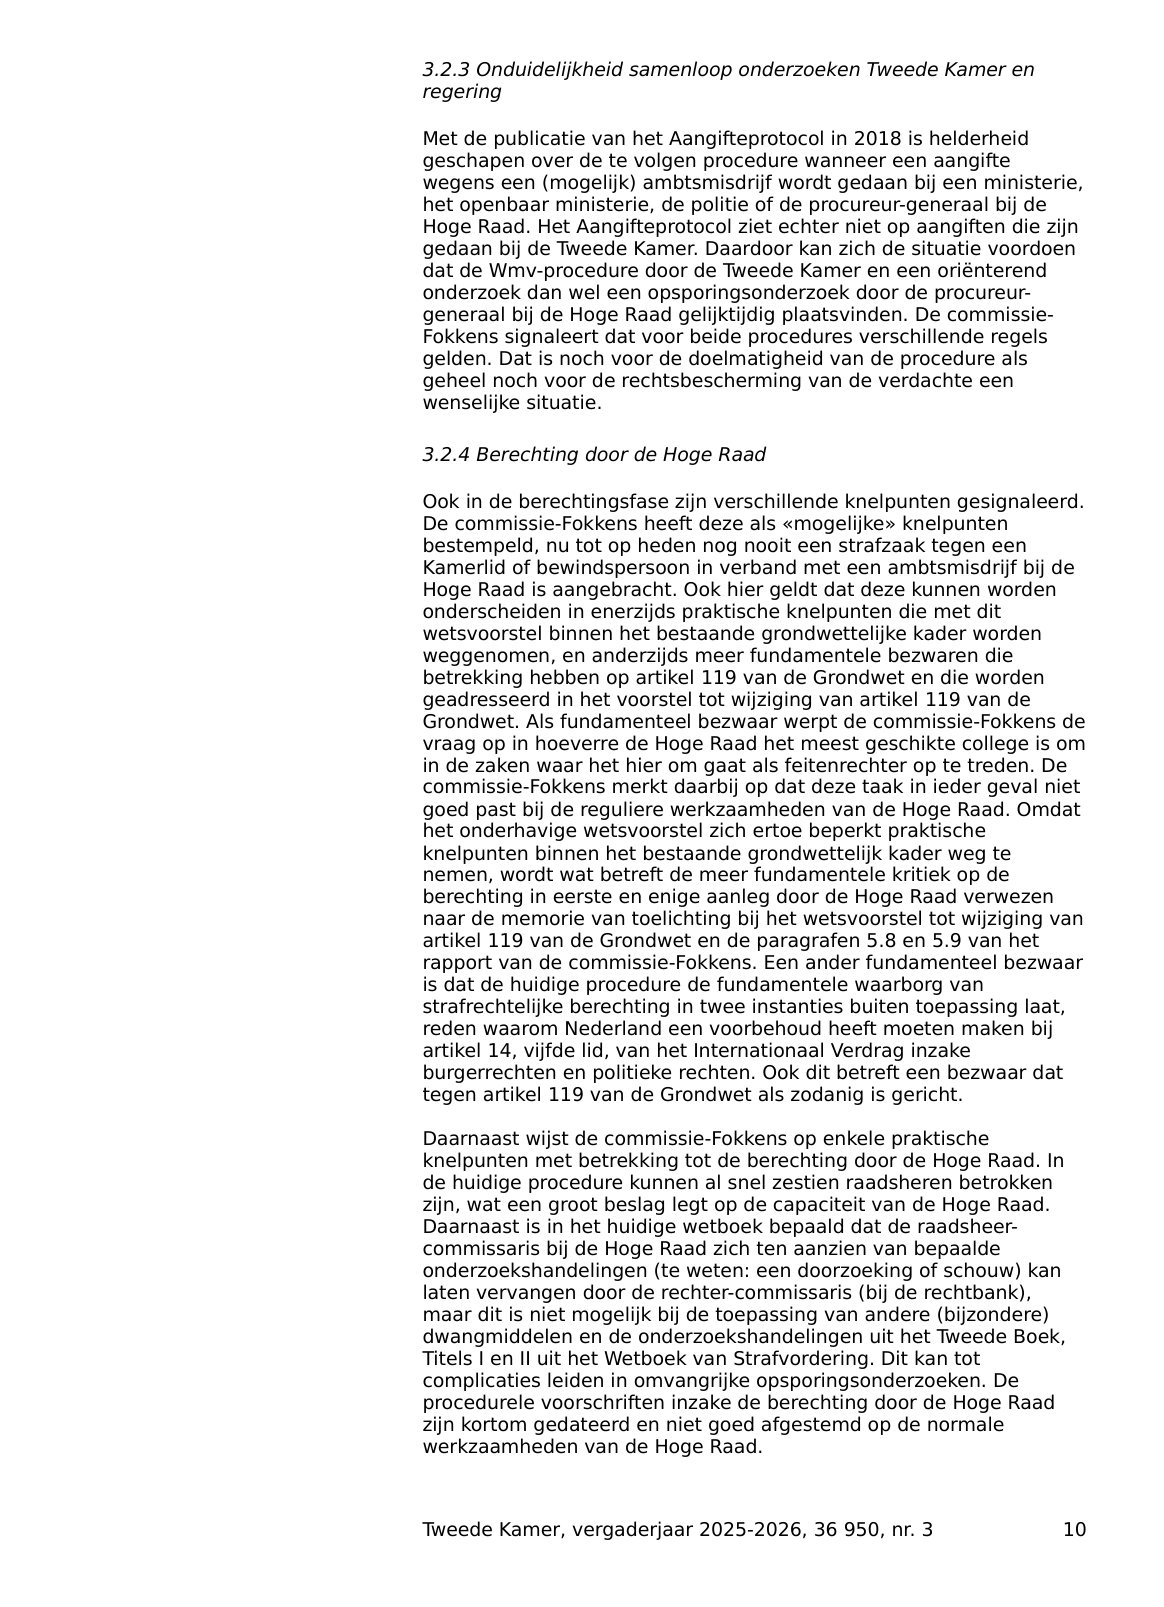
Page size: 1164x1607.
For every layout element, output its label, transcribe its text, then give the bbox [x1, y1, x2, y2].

text Daarnaast wijst de commissie-Fokkens op enkele praktische knelpunten met betrekking tot de berechting door de Hoge Raad. In de huidige procedure kunnen al snel zestien raadsheren betrokken zijn, wat een groot beslag legt op de capaciteit van de Hoge Raad. Daarnaast is in het huidige wetboek bepaald dat de raadsheer-commissaris bij de Hoge Raad zich ten aanzien van bepaalde onderzoekshandelingen (te weten: een doorzoeking of schouw) kan laten vervangen door de rechter-commissaris (bij de rechtbank), maar dit is niet mogelijk bij de toepassing van andere (bijzondere) dwangmiddelen en de onderzoekshandelingen uit het Tweede Boek, Titels I en II uit het Wetboek van Strafvordering. Dit kan tot complicaties leiden in omvangrijke opsporingsonderzoeken. De procedurele voorschriften inzake de berechting door de Hoge Raad zijn kortom gedateerd en niet goed afgestemd op de normale werkzaamheden van de Hoge Raad. [422, 1128, 1087, 1458]
subtitle 3.2.4 Berechting door de Hoge Raad [422, 444, 1087, 466]
subtitle 3.2.3 Onduidelijkheid samenloop onderzoeken Tweede Kamer en regering [422, 59, 1087, 103]
text Ook in de berechtingsfase zijn verschillende knelpunten gesignaleerd. De commissie-Fokkens heeft deze als «mogelijke» knelpunten bestempeld, nu tot op heden nog nooit een strafzaak tegen een Kamerlid of bewindspersoon in verband met een ambtsmisdrijf bij de Hoge Raad is aangebracht. Ook hier geldt dat deze kunnen worden onderscheiden in enerzijds praktische knelpunten die met dit wetsvoorstel binnen het bestaande grondwettelijke kader worden weggenomen, en anderzijds meer fundamentele bezwaren die betrekking hebben op artikel 119 van de Grondwet en die worden geadresseerd in het voorstel tot wijziging van artikel 119 van de Grondwet. Als fundamenteel bezwaar werpt de commissie-Fokkens de vraag op in hoeverre de Hoge Raad het meest geschikte college is om in de zaken waar het hier om gaat als feitenrechter op te treden. De commissie-Fokkens merkt daarbij op dat deze taak in ieder geval niet goed past bij de reguliere werkzaamheden van de Hoge Raad. Omdat het onderhavige wetsvoorstel zich ertoe beperkt praktische knelpunten binnen het bestaande grondwettelijk kader weg te nemen, wordt wat betreft de meer fundamentele kritiek op de berechting in eerste en enige aanleg door de Hoge Raad verwezen naar de memorie van toelichting bij het wetsvoorstel tot wijziging van artikel 119 van de Grondwet en de paragrafen 5.8 en 5.9 van het rapport van de commissie-Fokkens. Een ander fundamenteel bezwaar is dat de huidige procedure de fundamentele waarborg van strafrechtelijke berechting in twee instanties buiten toepassing laat, reden waarom Nederland een voorbehoud heeft moeten maken bij artikel 14, vijfde lid, van het Internationaal Verdrag inzake burgerrechten en politieke rechten. Ook dit betreft een bezwaar dat tegen artikel 119 van de Grondwet als zodanig is gericht. [422, 491, 1087, 1106]
text Met de publicatie van het Aangifteprotocol in 2018 is helderheid geschapen over de te volgen procedure wanneer een aangifte wegens een (mogelijk) ambtsmisdrijf wordt gedaan bij een ministerie, het openbaar ministerie, de politie of de procureur-generaal bij de Hoge Raad. Het Aangifteprotocol ziet echter niet op aangiften die zijn gedaan bij de Tweede Kamer. Daardoor kan zich de situatie voordoen dat de Wmv-procedure door de Tweede Kamer en een oriënterend onderzoek dan wel een opsporingsonderzoek door de procureur-generaal bij de Hoge Raad gelijktijdig plaatsvinden. De commissie-Fokkens signaleert dat voor beide procedures verschillende regels gelden. Dat is noch voor de doelmatigheid van de procedure als geheel noch voor de rechtsbescherming van de verdachte een wenselijke situatie. [422, 128, 1087, 414]
